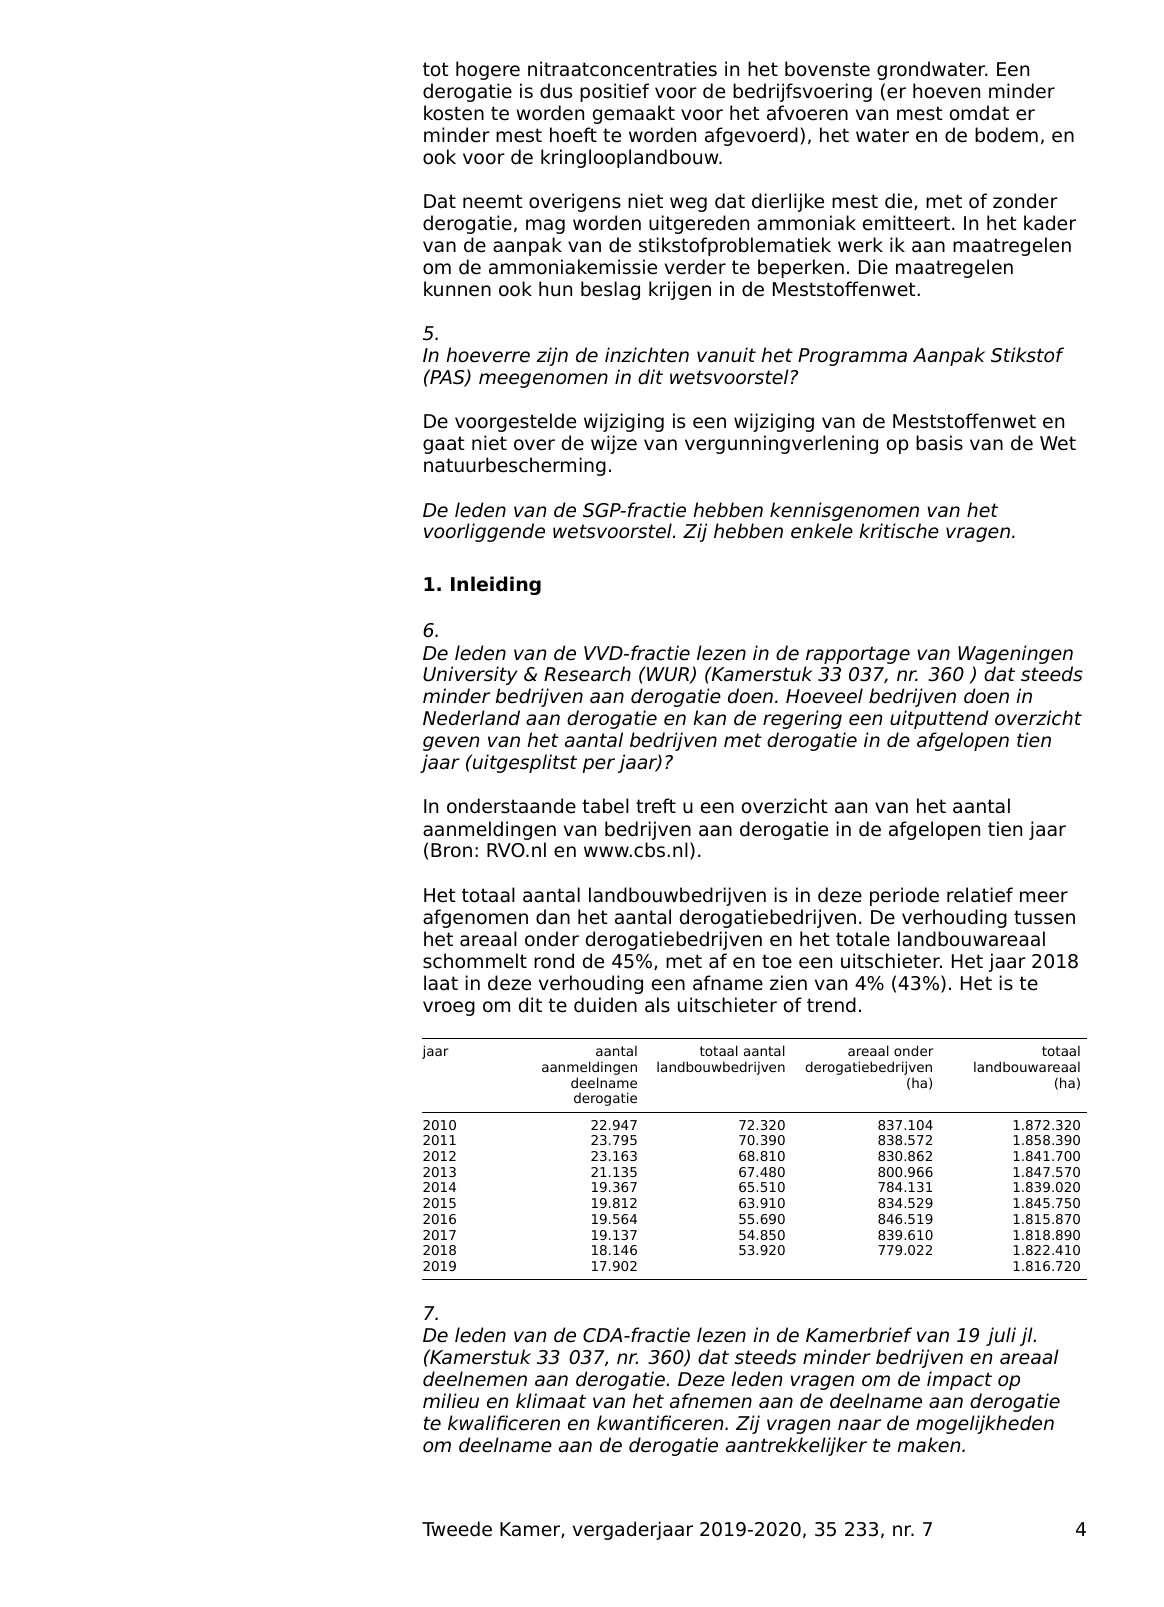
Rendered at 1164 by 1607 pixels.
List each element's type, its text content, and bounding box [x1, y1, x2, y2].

table_cell 70.390 [644, 1133, 791, 1149]
table_cell 65.510 [644, 1180, 791, 1196]
table_cell 1.822.410 [939, 1243, 1087, 1259]
text Het totaal aantal landbouwbedrijven is in deze periode relatief meer afgenomen dan het aantal derogatiebedrijven. De verhouding tussen het areaal onder derogatiebedrijven en het totale landbouwareaal schommelt rond de 45%, met af en toe een uitschieter. Het jaar 2018 laat in deze verhouding een afname zien van 4% (43%). Het is te vroeg om dit te duiden als uitschieter of trend. [422, 884, 1087, 1016]
table_cell 1.816.720 [939, 1259, 1087, 1279]
table_cell 63.910 [644, 1196, 791, 1212]
text De leden van de VVD-fractie lezen in de rapportage van Wageningen University & Research (WUR) (Kamerstuk 33 037, nr. 360 ) dat steeds minder bedrijven aan derogatie doen. Hoeveel bedrijven doen in Nederland aan derogatie en kan de regering een uitputtend overzicht geven van het aantal bedrijven met derogatie in de afgelopen tien jaar (uitgesplitst per jaar)? [422, 642, 1087, 774]
table_cell [644, 1259, 791, 1279]
table_cell 22.947 [496, 1113, 644, 1133]
table_cell 1.818.890 [939, 1228, 1087, 1243]
table_cell 1.841.700 [939, 1149, 1087, 1164]
text 6. [422, 620, 1087, 642]
table_cell 1.847.570 [939, 1165, 1087, 1180]
text In hoeverre zijn de inzichten vanuit het Programma Aanpak Stikstof (PAS) meegenomen in dit wetsvoorstel? [422, 345, 1087, 389]
table_cell 2016 [422, 1212, 496, 1227]
subtitle 1. Inleiding [422, 573, 1087, 595]
table_cell 2015 [422, 1196, 496, 1212]
table_header jaar [422, 1039, 496, 1112]
table_cell 837.104 [791, 1113, 939, 1133]
text tot hogere nitraatconcentraties in het bovenste grondwater. Een derogatie is dus positief voor de bedrijfsvoering (er hoeven minder kosten te worden gemaakt voor het afvoeren van mest omdat er minder mest hoeft te worden afgevoerd), het water en de bodem, en ook voor de kringlooplandbouw. [422, 59, 1087, 169]
table_cell 1.839.020 [939, 1180, 1087, 1196]
table_cell 784.131 [791, 1180, 939, 1196]
table_cell 72.320 [644, 1113, 791, 1133]
table_cell 1.858.390 [939, 1133, 1087, 1149]
table_cell 846.519 [791, 1212, 939, 1227]
table_cell 2014 [422, 1180, 496, 1196]
table_cell 55.690 [644, 1212, 791, 1227]
table_cell 2013 [422, 1165, 496, 1180]
table_cell 54.850 [644, 1228, 791, 1243]
text 7. [422, 1303, 1087, 1324]
table_cell [791, 1259, 939, 1279]
text Dat neemt overigens niet weg dat dierlijke mest die, met of zonder derogatie, mag worden uitgereden ammoniak emitteert. In het kader van de aanpak van de stikstofproblematiek werk ik aan maatregelen om de ammoniakemissie verder te beperken. Die maatregelen kunnen ook hun beslag krijgen in de Meststoffenwet. [422, 191, 1087, 301]
table_cell 23.163 [496, 1149, 644, 1164]
table_cell 838.572 [791, 1133, 939, 1149]
table_cell 1.872.320 [939, 1113, 1087, 1133]
table_header totaal aantal landbouwbedrijven [644, 1039, 791, 1112]
table_header areaal onder derogatiebedrijven (ha) [791, 1039, 939, 1112]
table_cell 67.480 [644, 1165, 791, 1180]
table_cell 21.135 [496, 1165, 644, 1180]
text De voorgestelde wijziging is een wijziging van de Meststoffenwet en gaat niet over de wijze van vergunningverlening op basis van de Wet natuurbescherming. [422, 411, 1087, 477]
table_cell 18.146 [496, 1243, 644, 1259]
table_cell 2011 [422, 1133, 496, 1149]
table_cell 2010 [422, 1113, 496, 1133]
table_cell 834.529 [791, 1196, 939, 1212]
table_cell 19.564 [496, 1212, 644, 1227]
text De leden van de SGP-fractie hebben kennisgenomen van het voorliggende wetsvoorstel. Zij hebben enkele kritische vragen. [422, 499, 1087, 543]
table_cell 1.815.870 [939, 1212, 1087, 1227]
table_cell 53.920 [644, 1243, 791, 1259]
table_cell 23.795 [496, 1133, 644, 1149]
table_cell 2019 [422, 1259, 496, 1279]
table_cell 800.966 [791, 1165, 939, 1180]
table_cell 2017 [422, 1228, 496, 1243]
table_cell 779.022 [791, 1243, 939, 1259]
table_cell 2018 [422, 1243, 496, 1259]
table_cell 19.367 [496, 1180, 644, 1196]
table_header aantal aanmeldingen deelname derogatie [496, 1039, 644, 1112]
table_cell 19.812 [496, 1196, 644, 1212]
text In onderstaande tabel treft u een overzicht aan van het aantal aanmeldingen van bedrijven aan derogatie in de afgelopen tien jaar (Bron: RVO.nl en www.cbs.nl). [422, 796, 1087, 862]
table_cell 839.610 [791, 1228, 939, 1243]
table_cell 17.902 [496, 1259, 644, 1279]
table_cell 68.810 [644, 1149, 791, 1164]
text 5. [422, 323, 1087, 345]
table_cell 2012 [422, 1149, 496, 1164]
table_cell 830.862 [791, 1149, 939, 1164]
table_cell 19.137 [496, 1228, 644, 1243]
table_cell 1.845.750 [939, 1196, 1087, 1212]
text De leden van de CDA-fractie lezen in de Kamerbrief van 19 juli jl. (Kamerstuk 33 037, nr. 360) dat steeds minder bedrijven en areaal deelnemen aan derogatie. Deze leden vragen om de impact op milieu en klimaat van het afnemen aan de deelname aan derogatie te kwalificeren en kwantificeren. Zij vragen naar de mogelijkheden om deelname aan de derogatie aantrekkelijker te maken. [422, 1324, 1087, 1456]
table_header totaal landbouwareaal (ha) [939, 1039, 1087, 1112]
